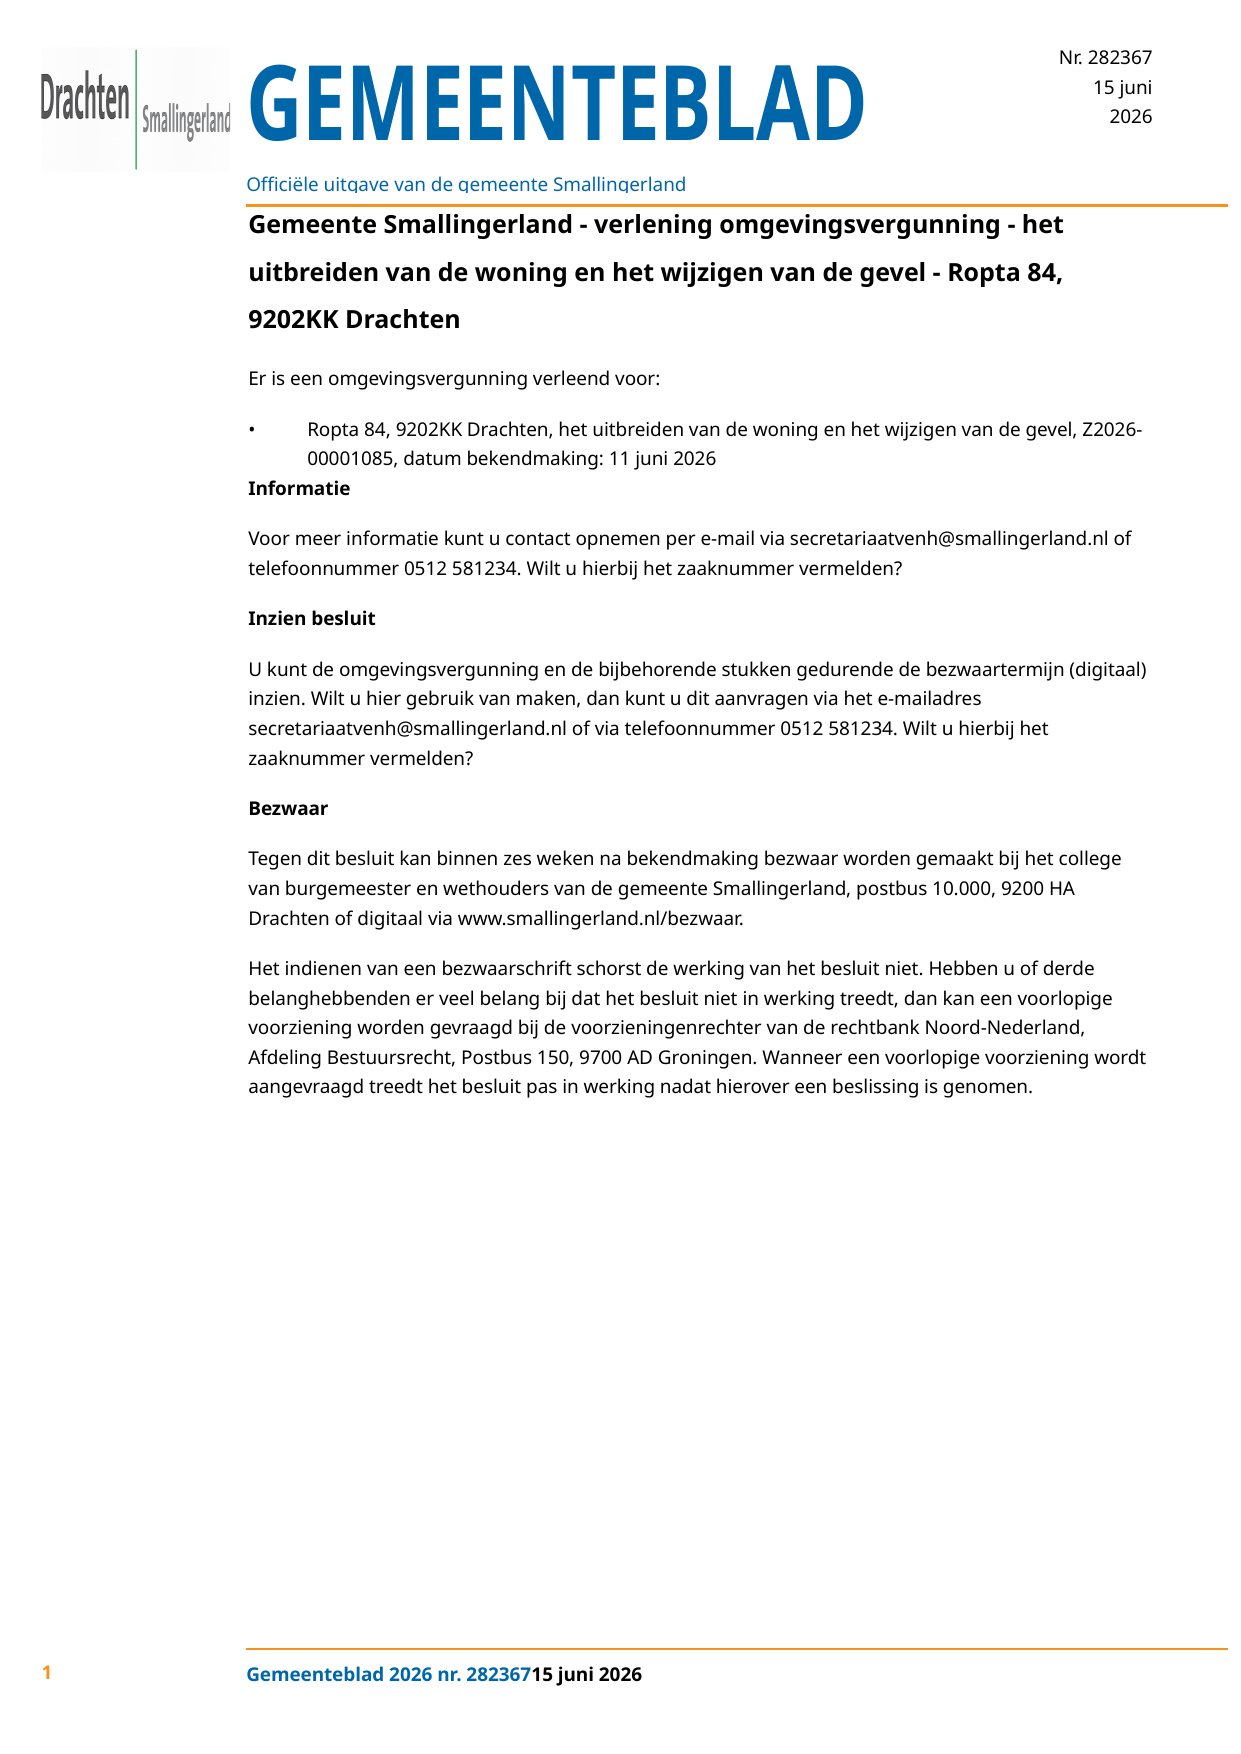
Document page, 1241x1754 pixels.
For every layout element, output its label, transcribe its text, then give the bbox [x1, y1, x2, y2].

list Ropta 84, 9202KK Drachten, het uitbreiden van de woning en het wijzigen van de gevel, Z2026-00001085, datum bekendmaking: 11 juni 2026 [248, 416, 1152, 471]
text Het indienen van een bezwaarschrift schorst de werking van het besluit niet. Hebben u of derde belanghebbenden er veel belang bij dat het besluit niet in werking treedt, dan kan een voorlopige voorziening worden gevraagd bij de voorzieningenrechter van de rechtbank Noord-Nederland, Afdeling Bestuursrecht, Postbus 150, 9700 AD Groningen. Wanneer een voorlopige voorziening wordt aangevraagd treedt het besluit pas in werking nadat hierover een beslissing is genomen. [248, 955, 1152, 1099]
text Informatie [248, 475, 1152, 501]
text Voor meer informatie kunt u contact opnemen per e-mail via secretariaatvenh@smallingerland.nl of telefoonnummer 0512 581234. Wilt u hierbij het zaaknummer vermelden? [248, 526, 1152, 581]
text Inzien besluit [248, 606, 1152, 631]
text Er is een omgevingsvergunning verleend voor: [248, 366, 1152, 391]
text Tegen dit besluit kan binnen zes weken na bekendmaking bezwaar worden gemaakt bij het college van burgemeester en wethouders van de gemeente Smallingerland, postbus 10.000, 9200 HA Drachten of digitaal via www.smallingerland.nl/bezwaar. [248, 846, 1152, 930]
text Bezwaar [248, 795, 1152, 821]
picture [41, 47, 231, 172]
text Gemeente Smallingerland - verlening omgevingsvergunning - het uitbreiden van de woning en het wijzigen van de gevel - Ropta 84, 9202KK Drachten [248, 207, 1152, 336]
text U kunt de omgevingsvergunning en de bijbehorende stukken gedurende de bezwaartermijn (digitaal) inzien. Wilt u hier gebruik van maken, dan kunt u dit aanvragen via het e-mailadres secretariaatvenh@smallingerland.nl of via telefoonnummer 0512 581234. Wilt u hierbij het zaaknummer vermelden? [248, 656, 1152, 770]
